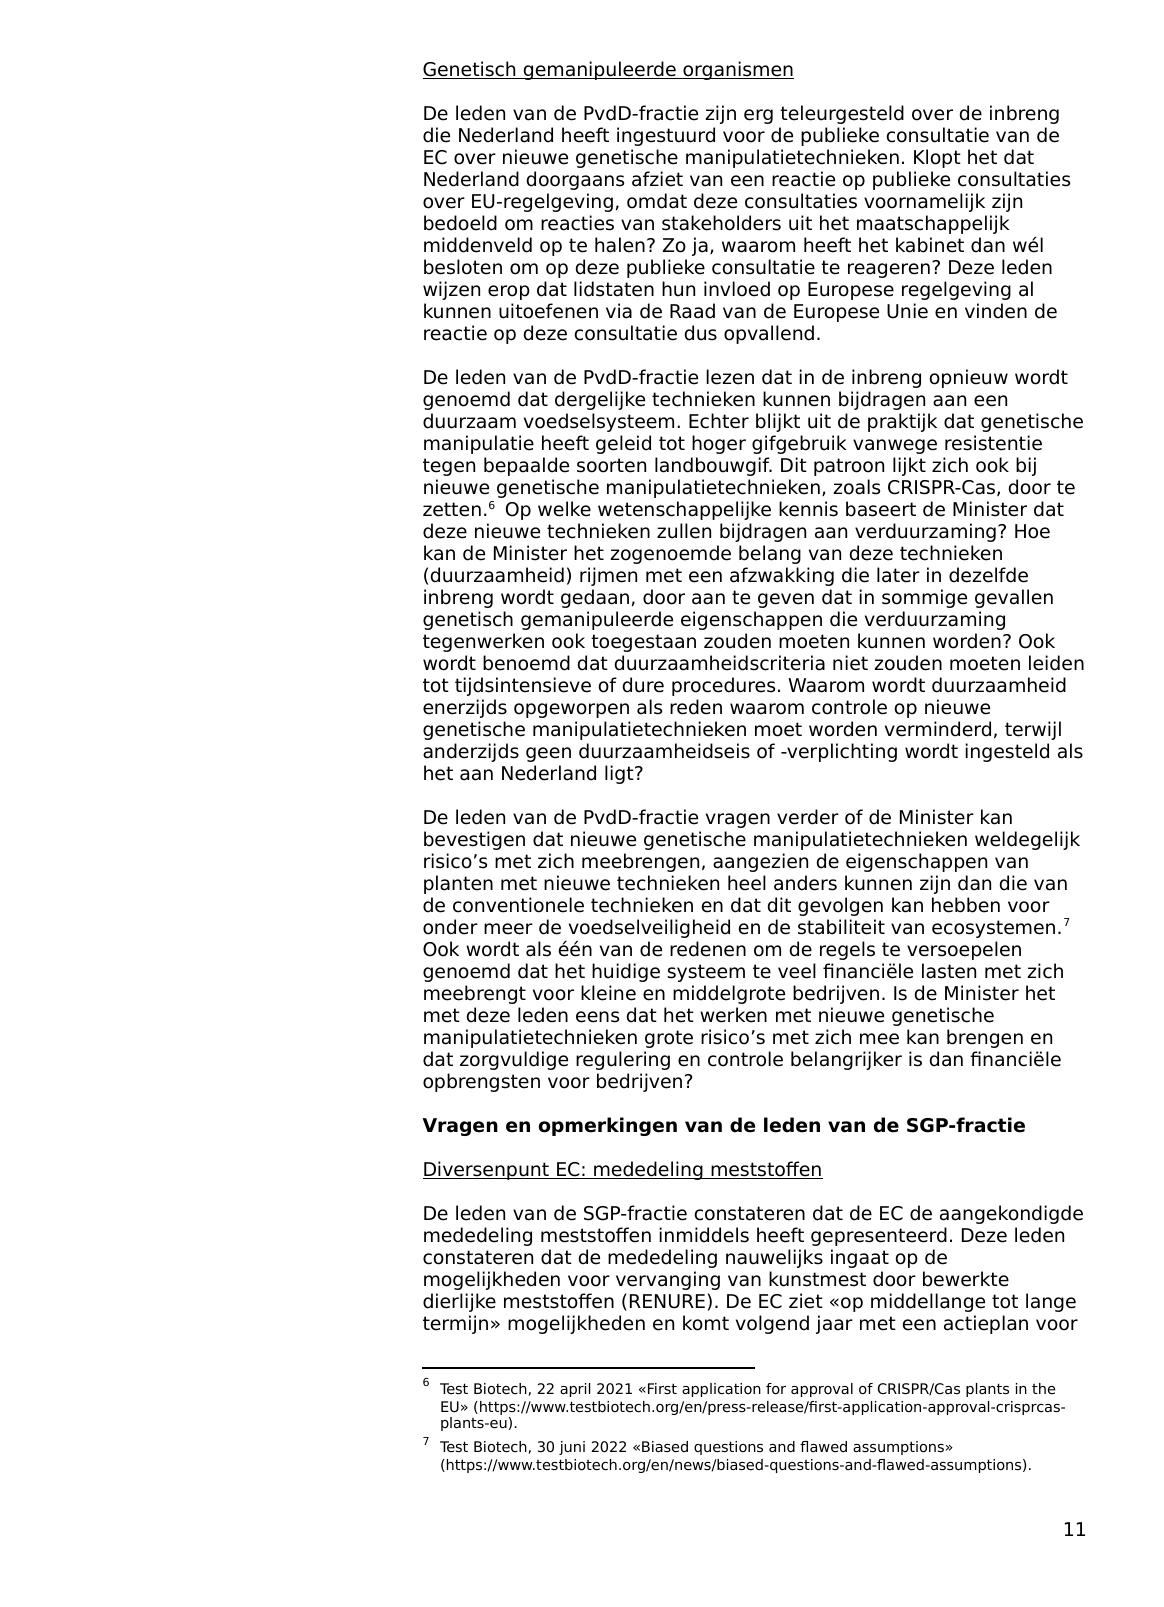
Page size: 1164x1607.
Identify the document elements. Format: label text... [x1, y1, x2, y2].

text Test Biotech, 30 juni 2022 «Biased questions and flawed assumptions» (https://www.testbiotech.org/en/news/biased-questions-and-flawed-assumptions). [422, 1435, 1087, 1474]
text De leden van de PvdD-fractie lezen dat in de inbreng opnieuw wordt genoemd dat dergelijke technieken kunnen bijdragen aan een duurzaam voedselsysteem. Echter blijkt uit de praktijk dat genetische manipulatie heeft geleid tot hoger gifgebruik vanwege resistentie tegen bepaalde soorten landbouwgif. Dit patroon lijkt zich ook bij nieuwe genetische manipulatietechnieken, zoals CRISPR-Cas, door te zetten. Op welke wetenschappelijke kennis baseert de Minister dat deze nieuwe technieken zullen bijdragen aan verduurzaming? Hoe kan de Minister het zogenoemde belang van deze technieken (duurzaamheid) rijmen met een afzwakking die later in dezelfde inbreng wordt gedaan, door aan te geven dat in sommige gevallen genetisch gemanipuleerde eigenschappen die verduurzaming tegenwerken ook toegestaan zouden moeten kunnen worden? Ook wordt benoemd dat duurzaamheidscriteria niet zouden moeten leiden tot tijdsintensieve of dure procedures. Waarom wordt duurzaamheid enerzijds opgeworpen als reden waarom controle op nieuwe genetische manipulatietechnieken moet worden verminderd, terwijl anderzijds geen duurzaamheidseis of -verplichting wordt ingesteld als het aan Nederland ligt? [422, 367, 1087, 785]
subtitle Genetisch gemanipuleerde organismen [422, 59, 1087, 81]
subtitle Vragen en opmerkingen van de leden van de SGP-fractie [422, 1115, 1087, 1137]
text De leden van de PvdD-fractie zijn erg teleurgesteld over de inbreng die Nederland heeft ingestuurd voor de publieke consultatie van de EC over nieuwe genetische manipulatietechnieken. Klopt het dat Nederland doorgaans afziet van een reactie op publieke consultaties over EU-regelgeving, omdat deze consultaties voornamelijk zijn bedoeld om reacties van stakeholders uit het maatschappelijk middenveld op te halen? Zo ja, waarom heeft het kabinet dan wél besloten om op deze publieke consultatie te reageren? Deze leden wijzen erop dat lidstaten hun invloed op Europese regelgeving al kunnen uitoefenen via de Raad van de Europese Unie en vinden de reactie op deze consultatie dus opvallend. [422, 103, 1087, 345]
subtitle Diversenpunt EC: mededeling meststoffen [422, 1159, 1087, 1181]
text De leden van de SGP-fractie constateren dat de EC de aangekondigde mededeling meststoffen inmiddels heeft gepresenteerd. Deze leden constateren dat de mededeling nauwelijks ingaat op de mogelijkheden voor vervanging van kunstmest door bewerkte dierlijke meststoffen (RENURE). De EC ziet «op middellange tot lange termijn» mogelijkheden en komt volgend jaar met een actieplan voor [422, 1203, 1087, 1335]
text De leden van de PvdD-fractie vragen verder of de Minister kan bevestigen dat nieuwe genetische manipulatietechnieken weldegelijk risico’s met zich meebrengen, aangezien de eigenschappen van planten met nieuwe technieken heel anders kunnen zijn dan die van de conventionele technieken en dat dit gevolgen kan hebben voor onder meer de voedselveiligheid en de stabiliteit van ecosystemen. Ook wordt als één van de redenen om de regels te versoepelen genoemd dat het huidige systeem te veel financiële lasten met zich meebrengt voor kleine en middelgrote bedrijven. Is de Minister het met deze leden eens dat het werken met nieuwe genetische manipulatietechnieken grote risico’s met zich mee kan brengen en dat zorgvuldige regulering en controle belangrijker is dan financiële opbrengsten voor bedrijven? [422, 807, 1087, 1093]
text Test Biotech, 22 april 2021 «First application for approval of CRISPR/Cas plants in the EU» (https://www.testbiotech.org/en/press-release/first-application-approval-crisprcas-plants-eu). [422, 1377, 1087, 1432]
